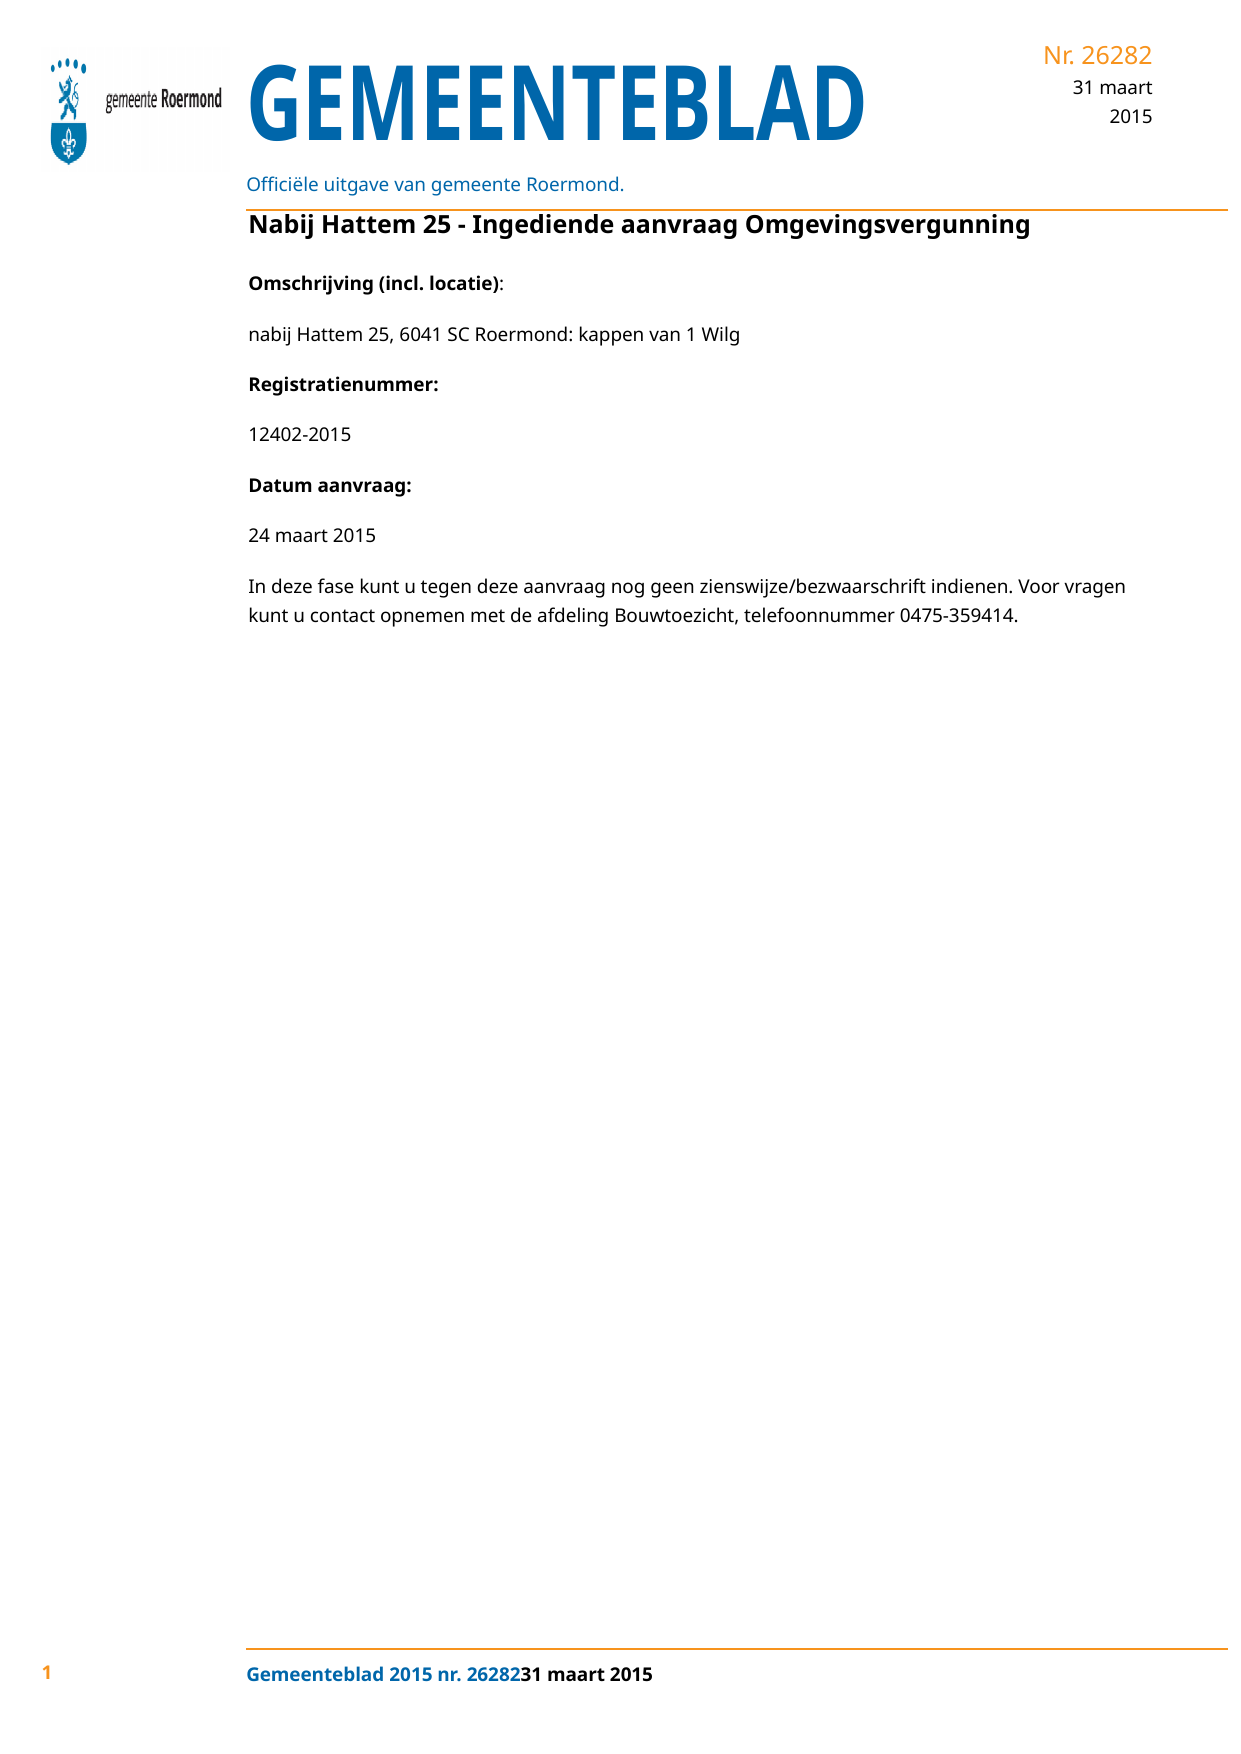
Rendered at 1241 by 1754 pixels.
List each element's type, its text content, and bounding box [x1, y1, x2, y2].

text Omschrijving (incl. locatie): [248, 270, 1152, 296]
picture [41, 47, 231, 172]
text 12402-2015 [248, 422, 1152, 447]
text nabij Hattem 25, 6041 SC Roermond: kappen van 1 Wilg [248, 321, 1152, 346]
text Registratienummer: [248, 371, 1152, 397]
text Nabij Hattem 25 - Ingediende aanvraag Omgevingsvergunning [248, 211, 1152, 241]
text In deze fase kunt u tegen deze aanvraag nog geen zienswijze/bezwaarschrift indienen. Voor vragen kunt u contact opnemen met de afdeling Bouwtoezicht, telefoonnummer 0475-359414. [248, 573, 1152, 628]
text Datum aanvraag: [248, 472, 1152, 498]
text 24 maart 2015 [248, 522, 1152, 548]
